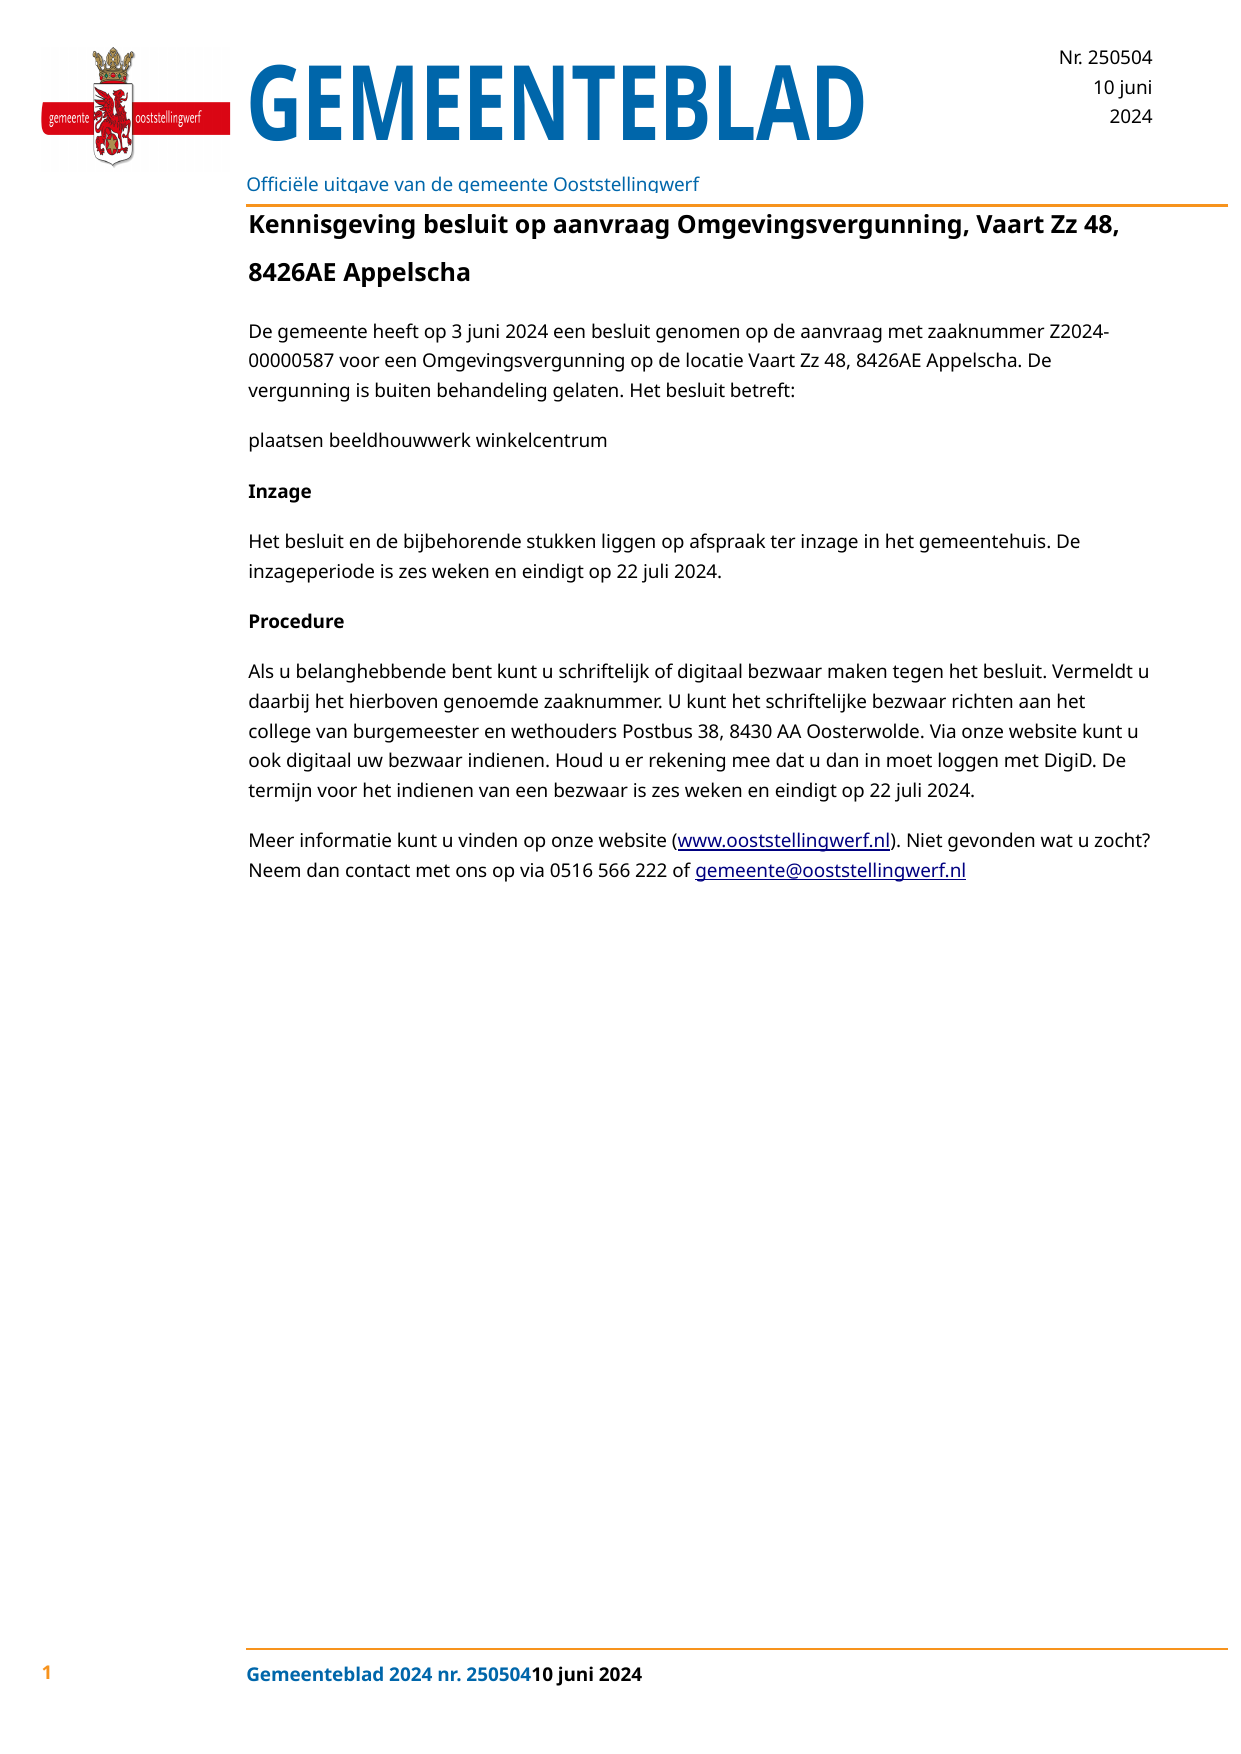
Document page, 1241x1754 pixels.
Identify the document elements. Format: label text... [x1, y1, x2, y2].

text Als u belanghebbende bent kunt u schriftelijk of digitaal bezwaar maken tegen het besluit. Vermeldt u daarbij het hierboven genoemde zaaknummer. U kunt het schriftelijke bezwaar richten aan het college van burgemeester en wethouders Postbus 38, 8430 AA Oosterwolde. Via onze website kunt u ook digitaal uw bezwaar indienen. Houd u er rekening mee dat u dan in moet loggen met DigiD. De termijn voor het indienen van een bezwaar is zes weken en eindigt op 22 juli 2024. [248, 659, 1152, 803]
text Het besluit en de bijbehorende stukken liggen op afspraak ter inzage in het gemeentehuis. De inzageperiode is zes weken en eindigt op 22 juli 2024. [248, 528, 1152, 584]
text Procedure [248, 608, 1152, 634]
text Inzage [248, 478, 1152, 504]
text De gemeente heeft op 3 juni 2024 een besluit genomen op de aanvraag met zaaknummer Z2024-00000587 voor een Omgevingsvergunning op de locatie Vaart Zz 48, 8426AE Appelscha. De vergunning is buiten behandeling gelaten. Het besluit betreft: [248, 318, 1152, 403]
picture [41, 47, 231, 172]
text Meer informatie kunt u vinden op onze website (www.ooststellingwerf.nl). Niet gevonden wat u zocht? Neem dan contact met ons op via 0516 566 222 of gemeente@ooststellingwerf.nl [248, 827, 1152, 883]
text plaatsen beeldhouwwerk winkelcentrum [248, 427, 1152, 453]
text Kennisgeving besluit op aanvraag Omgevingsvergunning, Vaart Zz 48, 8426AE Appelscha [248, 207, 1152, 288]
